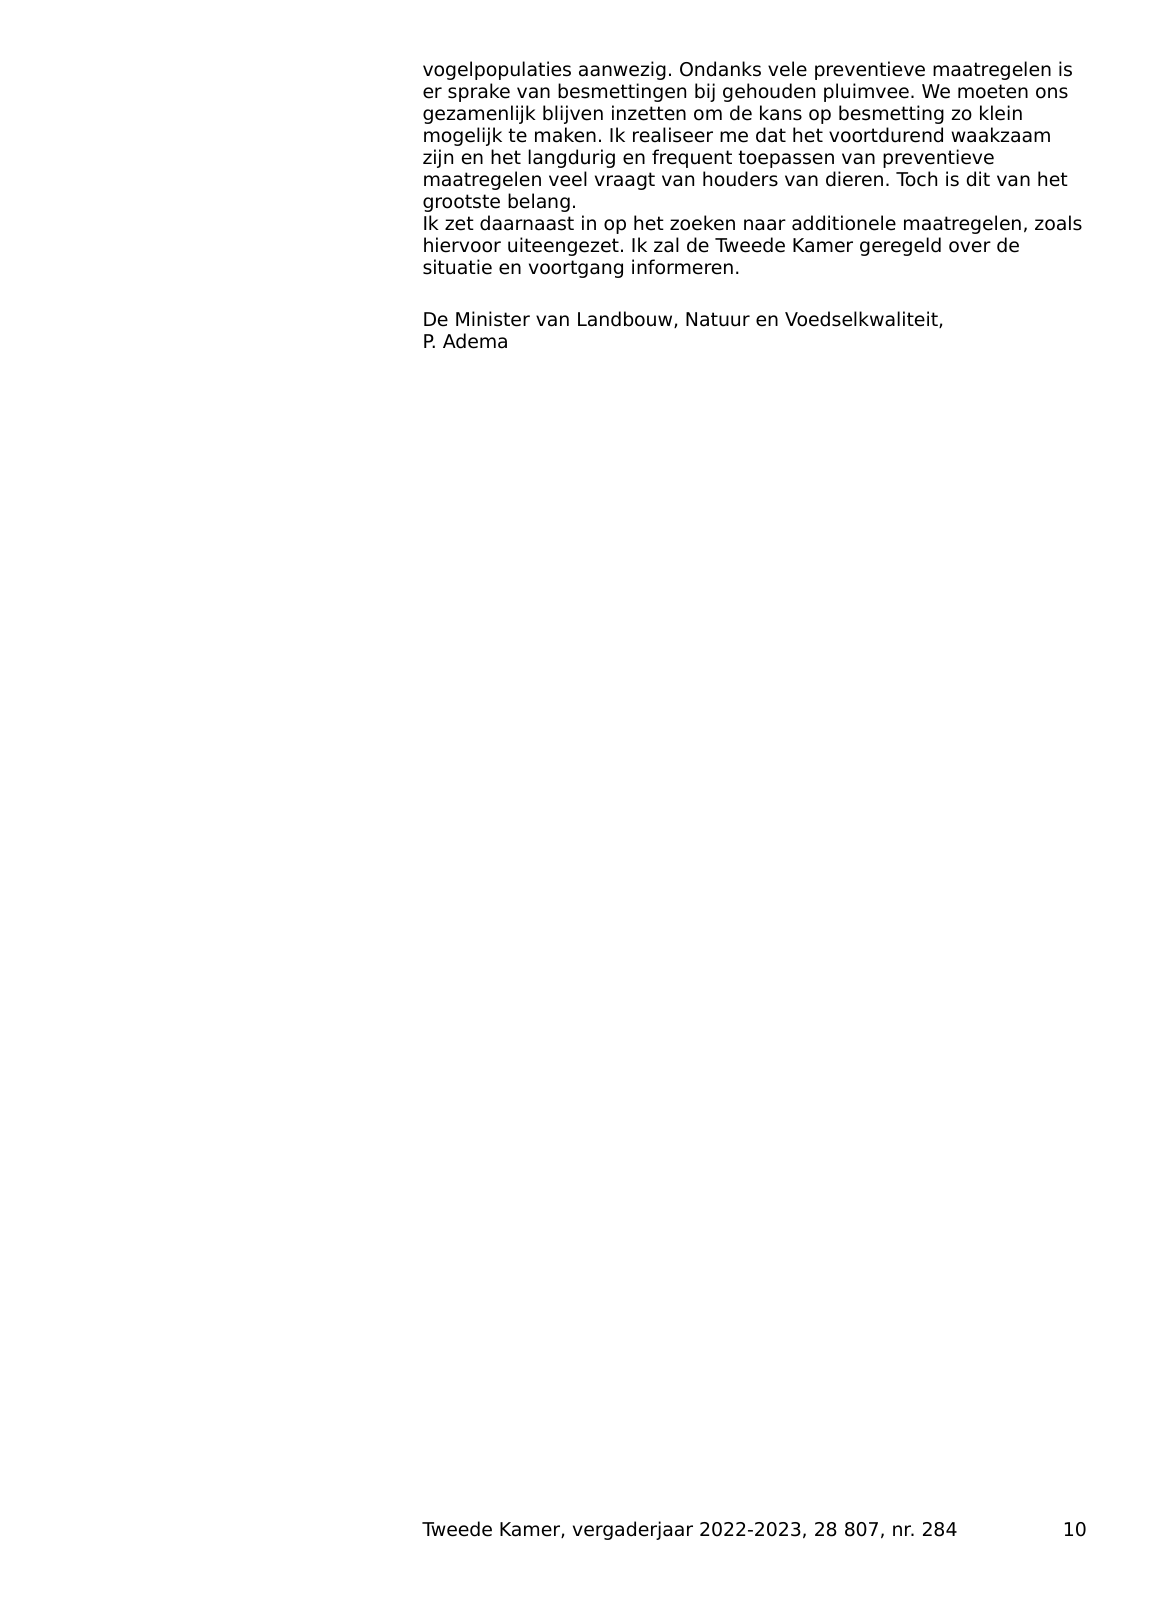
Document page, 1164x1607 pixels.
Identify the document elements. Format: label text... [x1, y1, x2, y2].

text Ik zet daarnaast in op het zoeken naar additionele maatregelen, zoals hiervoor uiteengezet. Ik zal de Tweede Kamer geregeld over de situatie en voortgang informeren. [422, 213, 1087, 279]
text De Minister van Landbouw, Natuur en Voedselkwaliteit, P. Adema [422, 309, 1087, 353]
text vogelpopulaties aanwezig. Ondanks vele preventieve maatregelen is er sprake van besmettingen bij gehouden pluimvee. We moeten ons gezamenlijk blijven inzetten om de kans op besmetting zo klein mogelijk te maken. Ik realiseer me dat het voortdurend waakzaam zijn en het langdurig en frequent toepassen van preventieve maatregelen veel vraagt van houders van dieren. Toch is dit van het grootste belang. [422, 59, 1087, 213]
